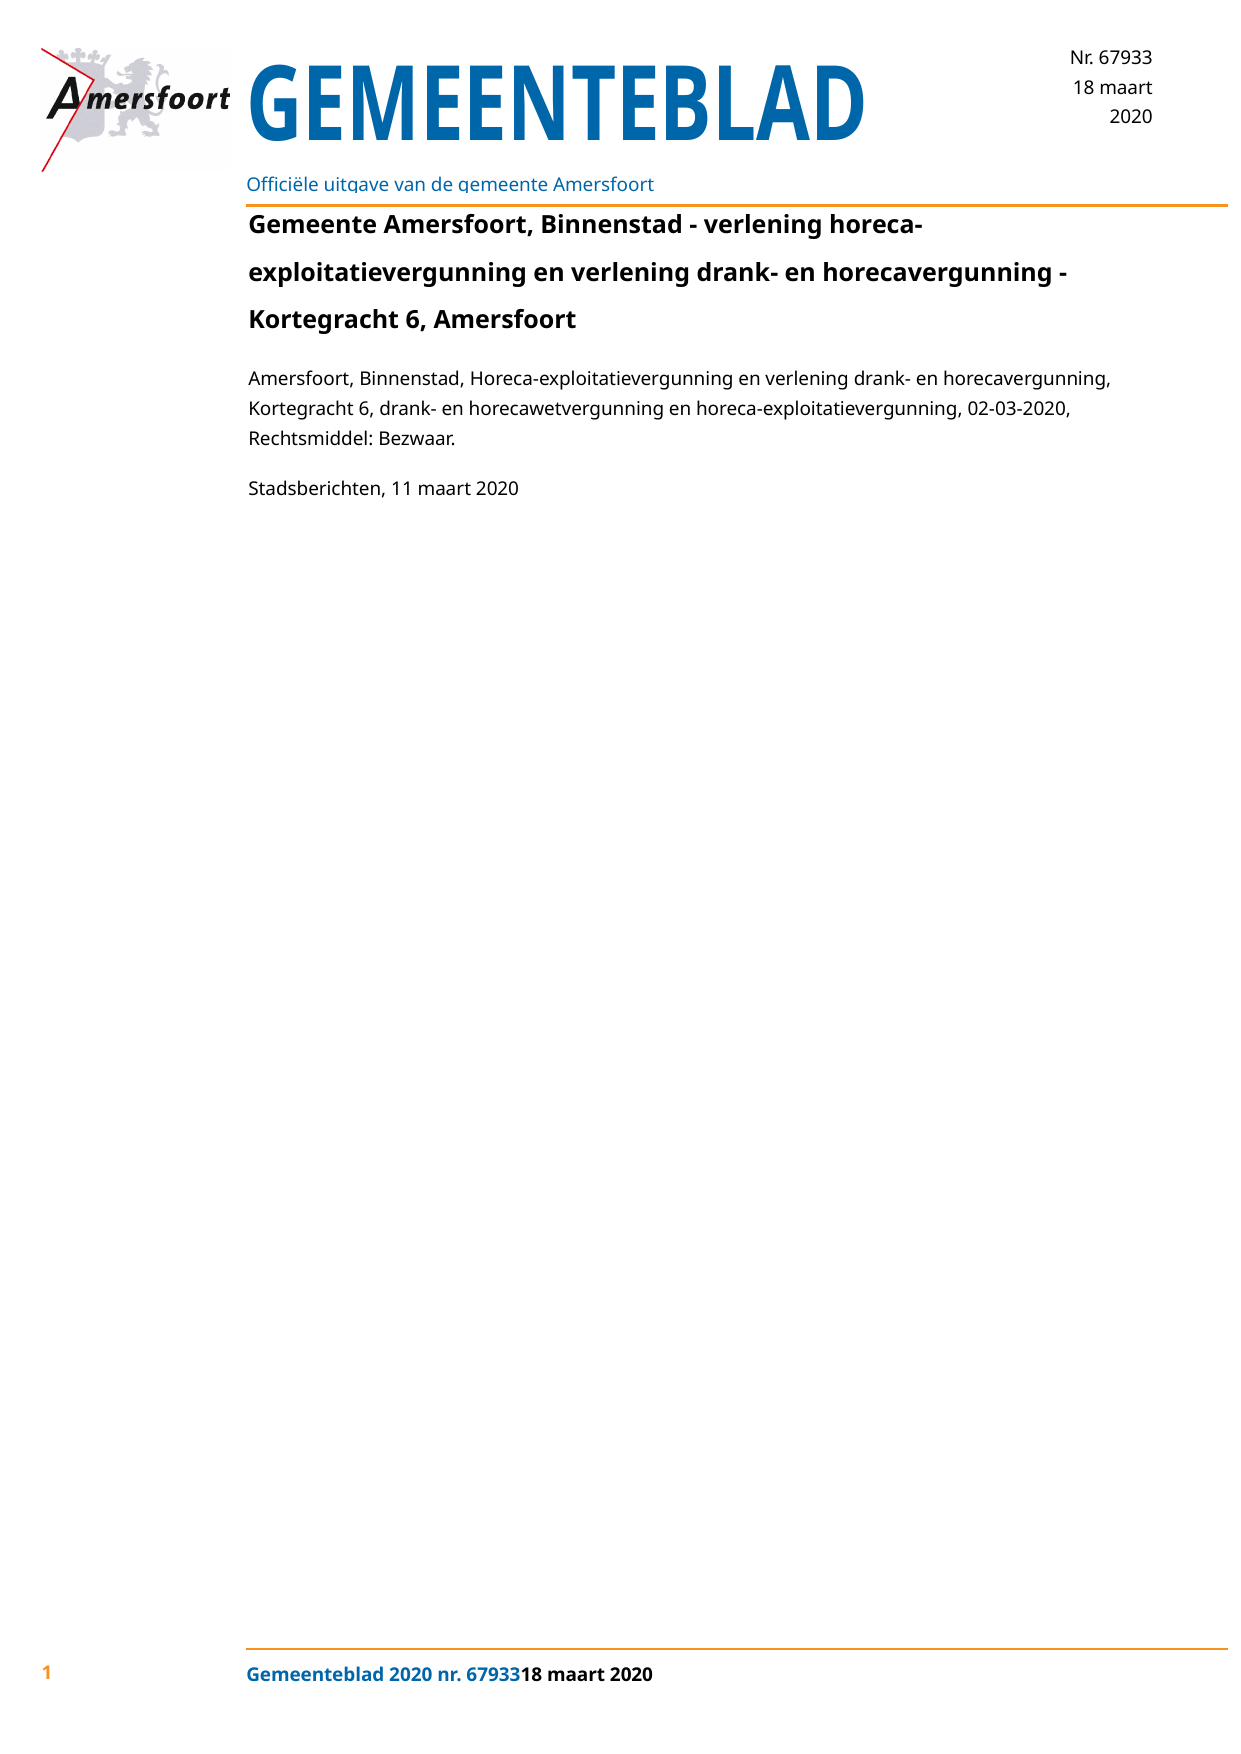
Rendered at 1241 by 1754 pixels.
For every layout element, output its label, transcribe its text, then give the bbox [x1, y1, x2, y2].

text Amersfoort, Binnenstad, Horeca-exploitatievergunning en verlening drank- en horecavergunning, Kortegracht 6, drank- en horecawetvergunning en horeca-exploitatievergunning, 02-03-2020, Rechtsmiddel: Bezwaar. [248, 366, 1152, 450]
text Stadsberichten, 11 maart 2020 [248, 475, 1152, 501]
text Gemeente Amersfoort, Binnenstad - verlening horeca-exploitatievergunning en verlening drank- en horecavergunning - Kortegracht 6, Amersfoort [248, 207, 1152, 336]
picture [41, 47, 231, 172]
